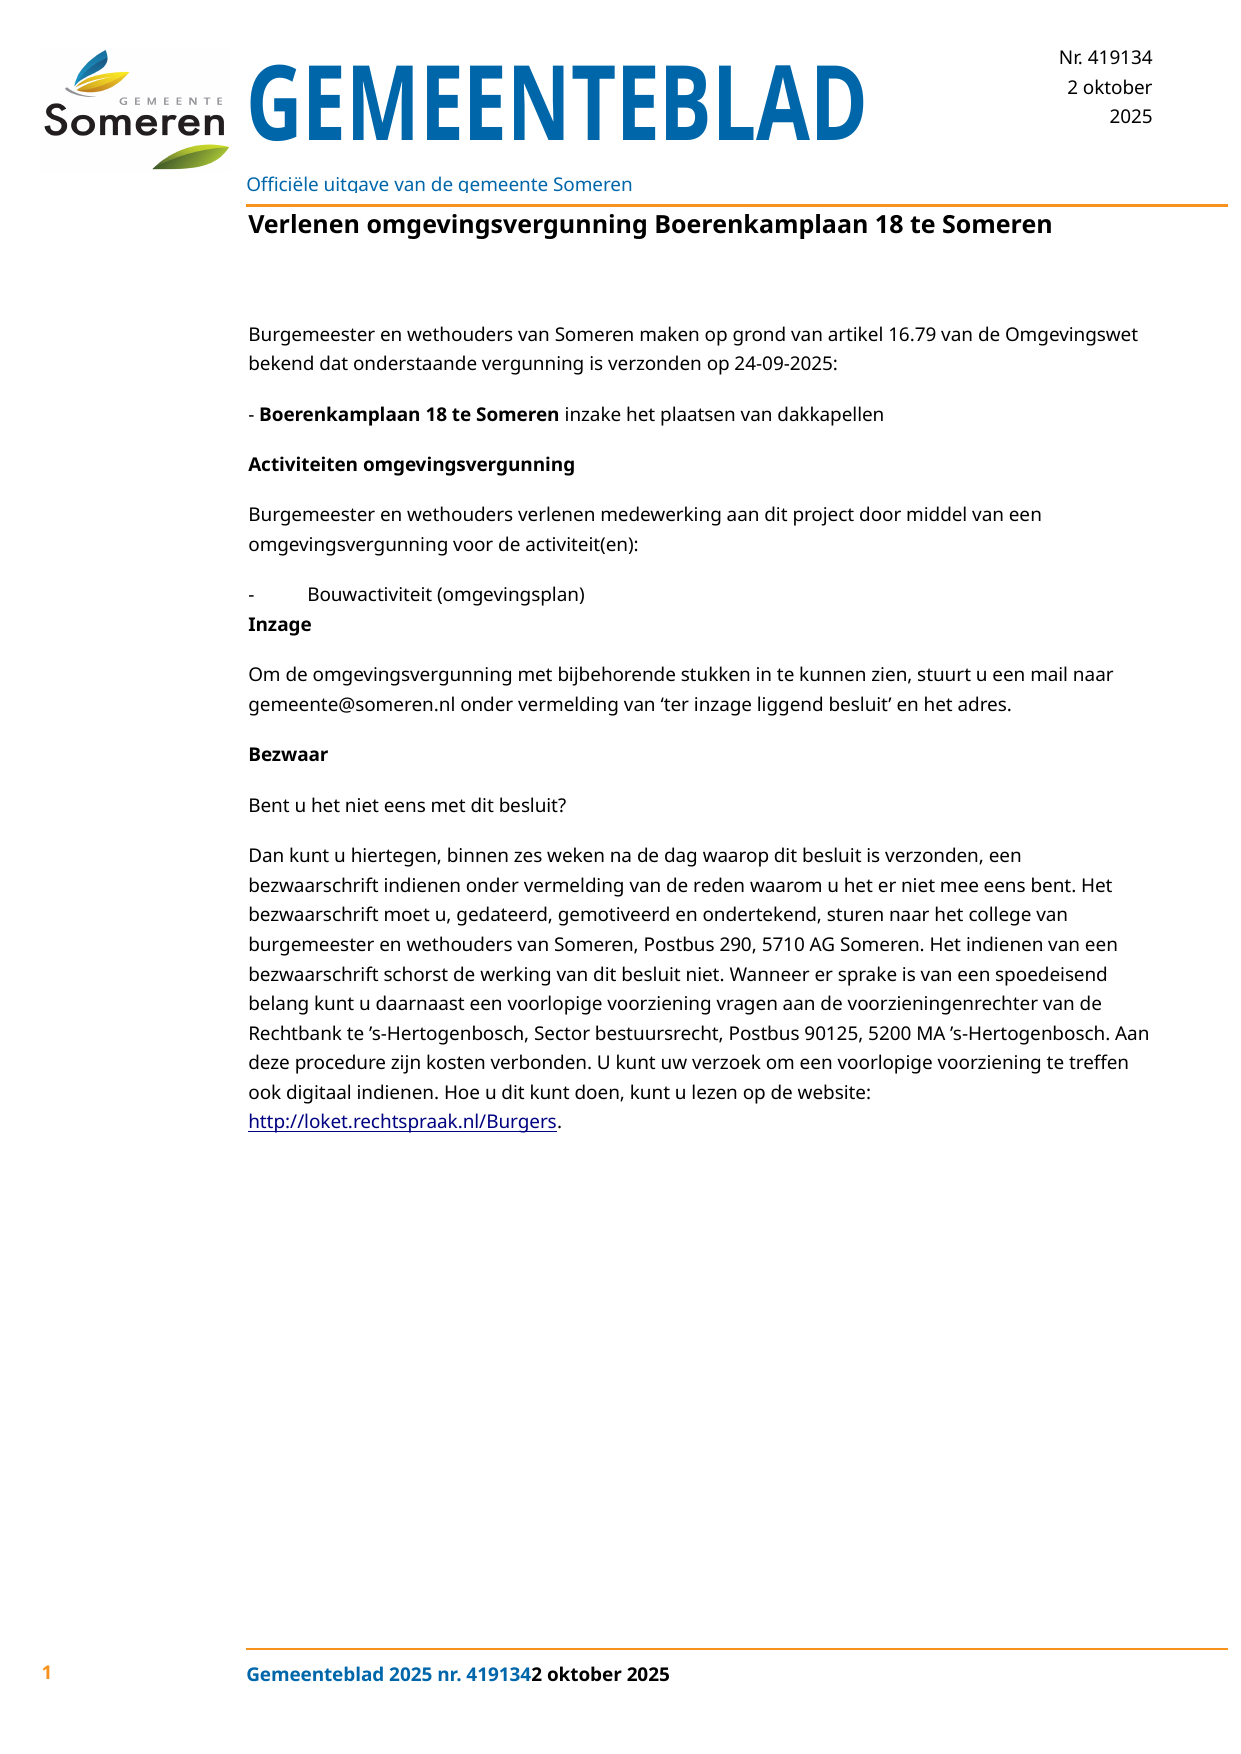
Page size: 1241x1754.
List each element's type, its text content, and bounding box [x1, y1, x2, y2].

text Inzage [248, 611, 1152, 637]
text Bent u het niet eens met dit besluit? [248, 792, 1152, 818]
text - Boerenkamplaan 18 te Someren inzake het plaatsen van dakkapellen [248, 401, 1152, 426]
picture [41, 47, 231, 172]
text Bezwaar [248, 742, 1152, 767]
list Bouwactiviteit (omgevingsplan) [248, 582, 1152, 607]
text Activiteiten omgevingsvergunning [248, 451, 1152, 477]
text Om de omgevingsvergunning met bijbehorende stukken in te kunnen zien, stuurt u een mail naar gemeente@someren.nl onder vermelding van ‘ter inzage liggend besluit’ en het adres. [248, 662, 1152, 717]
text Burgemeester en wethouders van Someren maken op grond van artikel 16.79 van de Omgevingswet bekend dat onderstaande vergunning is verzonden op 24-09-2025: [248, 321, 1152, 376]
text Verlenen omgevingsvergunning Boerenkamplaan 18 te Someren [248, 207, 1152, 241]
text Burgemeester en wethouders verlenen medewerking aan dit project door middel van een omgevingsvergunning voor de activiteit(en): [248, 502, 1152, 557]
text Dan kunt u hiertegen, binnen zes weken na de dag waarop dit besluit is verzonden, een bezwaarschrift indienen onder vermelding van de reden waarom u het er niet mee eens bent. Het bezwaarschrift moet u, gedateerd, gemotiveerd en ondertekend, sturen naar het college van burgemeester en wethouders van Someren, Postbus 290, 5710 AG Someren. Het indienen van een bezwaarschrift schorst de werking van dit besluit niet. Wanneer er sprake is van een spoedeisend belang kunt u daarnaast een voorlopige voorziening vragen aan de voorzieningenrechter van de Rechtbank te ’s-Hertogenbosch, Sector bestuursrecht, Postbus 90125, 5200 MA ’s-Hertogenbosch. Aan deze procedure zijn kosten verbonden. U kunt uw verzoek om een voorlopige voorziening te treffen ook digitaal indienen. Hoe u dit kunt doen, kunt u lezen op de website: http://loket.rechtspraak.nl/Burgers. [248, 842, 1152, 1134]
